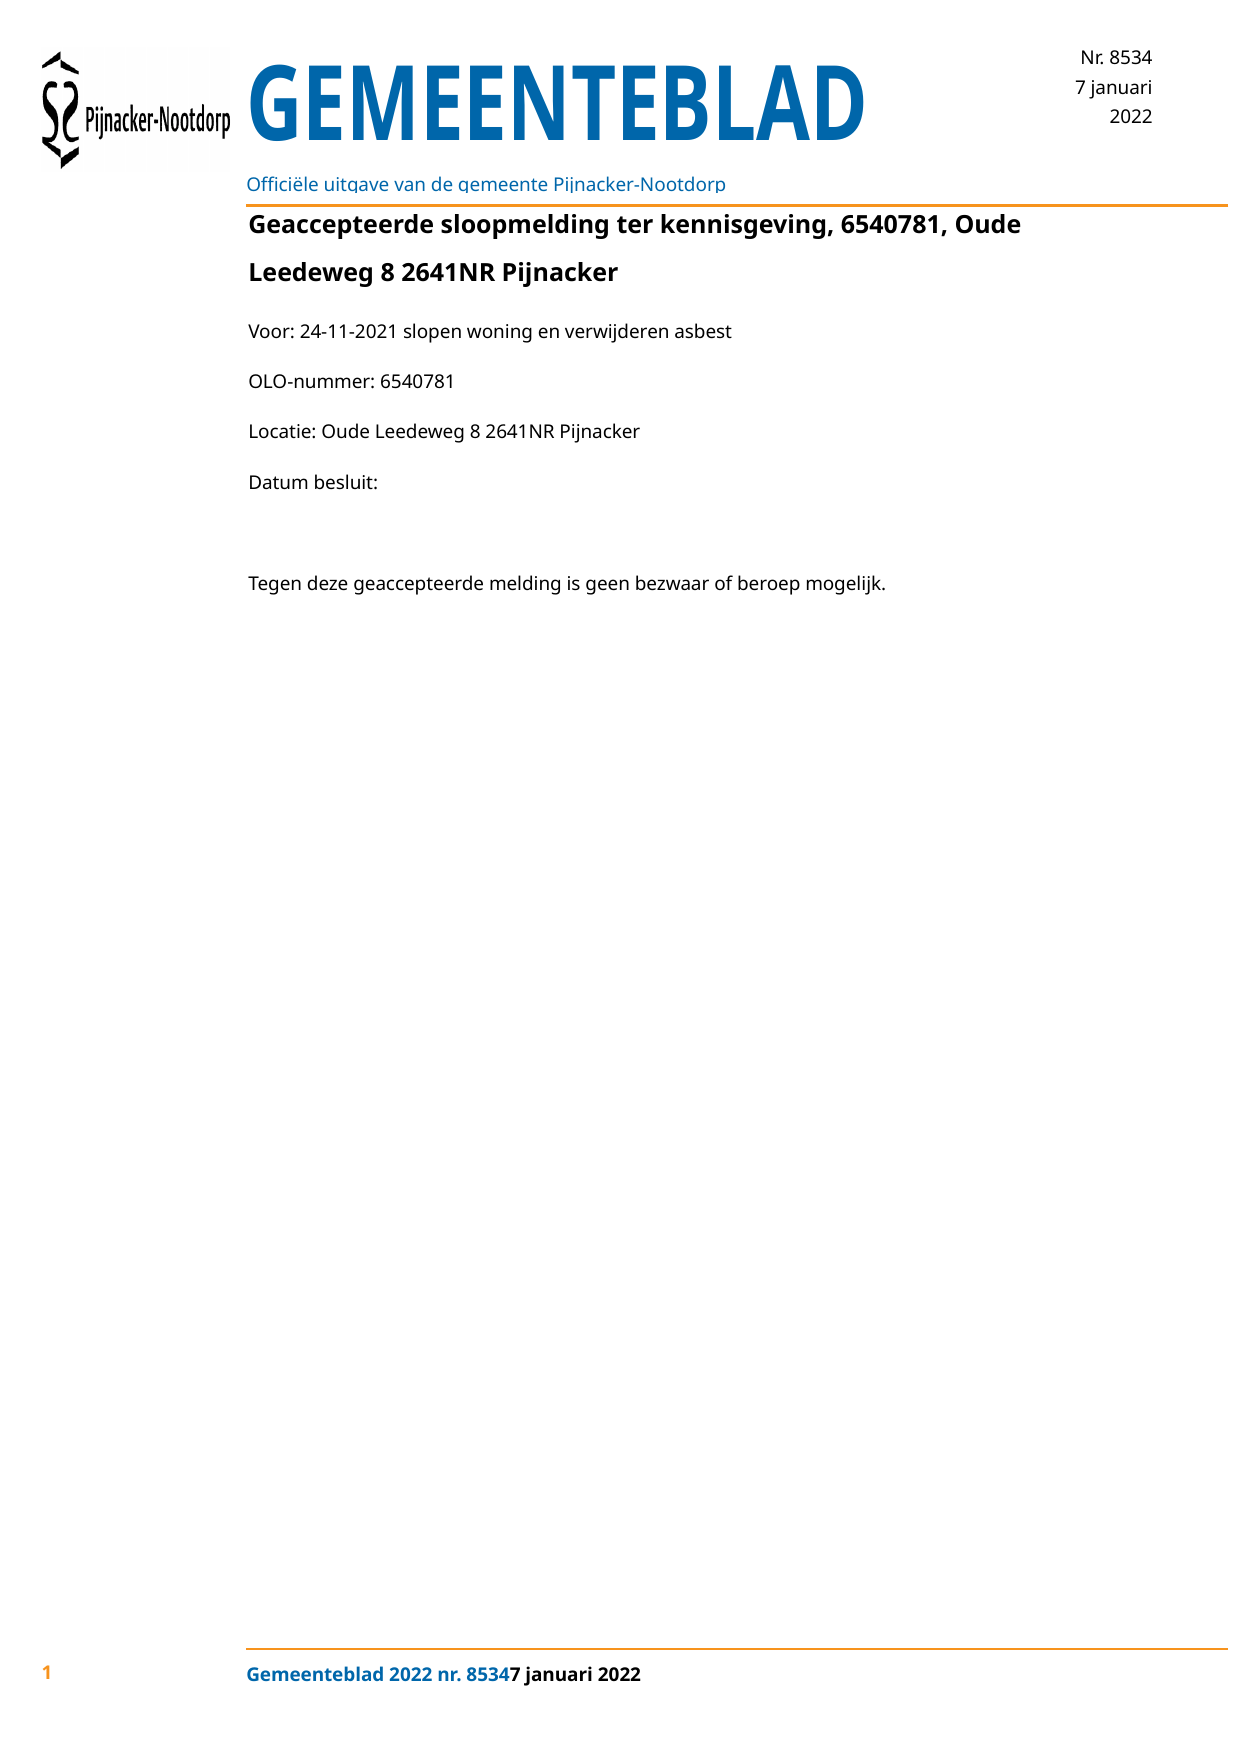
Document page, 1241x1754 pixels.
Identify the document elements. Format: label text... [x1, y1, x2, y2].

text Geaccepteerde sloopmelding ter kennisgeving, 6540781, Oude Leedeweg 8 2641NR Pijnacker [248, 207, 1152, 288]
text OLO-nummer: 6540781 [248, 368, 1152, 394]
text Datum besluit: [248, 469, 1152, 495]
picture [41, 47, 231, 172]
text Locatie: Oude Leedeweg 8 2641NR Pijnacker [248, 419, 1152, 444]
text Tegen deze geaccepteerde melding is geen bezwaar of beroep mogelijk. [248, 570, 1152, 596]
text Voor: 24-11-2021 slopen woning en verwijderen asbest [248, 318, 1152, 344]
